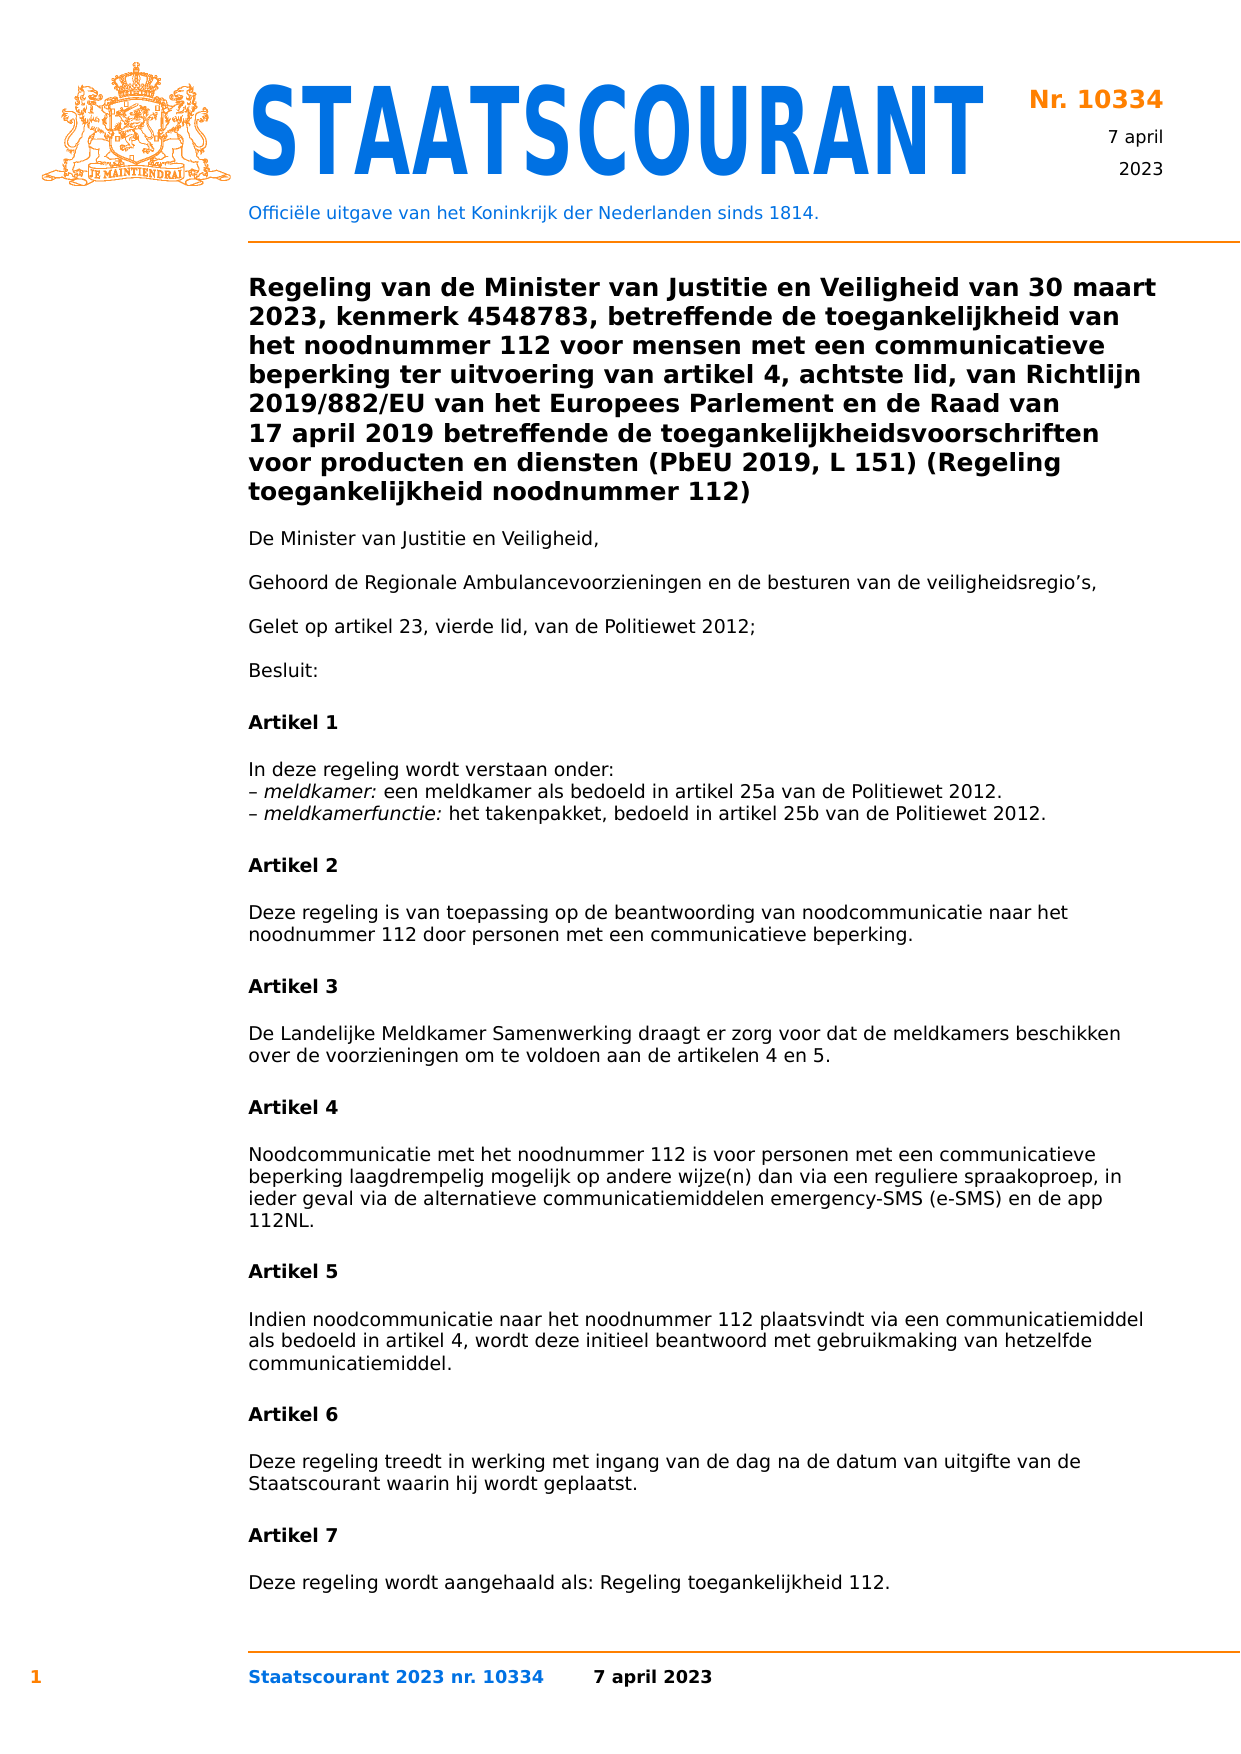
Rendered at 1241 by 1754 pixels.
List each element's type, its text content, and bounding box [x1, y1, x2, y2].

text Deze regeling is van toepassing op de beantwoording van noodcommunicatie naar het noodnummer 112 door personen met een communicatieve beperking. [248, 902, 1163, 946]
text Gehoord de Regionale Ambulancevoorzieningen en de besturen van de veiligheidsregio’s, [248, 572, 1163, 594]
text In deze regeling wordt verstaan onder: [248, 759, 1163, 781]
subtitle Regeling van de Minister van Justitie en Veiligheid van 30 maart 2023, kenmerk 4548783, betreffende de toegankelijkheid van het noodnummer 112 voor mensen met een communicatieve beperking ter uitvoering van artikel 4, achtste lid, van Richtlijn 2019/882/EU van het Europees Parlement en de Raad van 17 april 2019 betreffende de toegankelijkheidsvoorschriften voor producten en diensten (PbEU 2019, L 151) (Regeling toegankelijkheid noodnummer 112) [248, 273, 1163, 506]
subtitle Artikel 7 [248, 1525, 1163, 1547]
subtitle Artikel 3 [248, 976, 1163, 998]
subtitle Artikel 2 [248, 855, 1163, 877]
subtitle Artikel 1 [248, 712, 1163, 734]
text – meldkamer: een meldkamer als bedoeld in artikel 25a van de Politiewet 2012. [248, 781, 1163, 803]
subtitle Artikel 6 [248, 1404, 1163, 1426]
table_header Nr. 10334 [998, 62, 1240, 121]
table_cell 2023 [998, 153, 1240, 203]
text – meldkamerfunctie: het takenpakket, bedoeld in artikel 25b van de Politiewet 2012. [248, 803, 1163, 825]
text De Minister van Justitie en Veiligheid, [248, 528, 1163, 550]
table_header STAATSCOURANT [248, 62, 998, 203]
text Deze regeling wordt aangehaald als: Regeling toegankelijkheid 112. [248, 1572, 1163, 1594]
text Gelet op artikel 23, vierde lid, van de Politiewet 2012; [248, 616, 1163, 638]
text Deze regeling treedt in werking met ingang van de dag na de datum van uitgifte van de Staatscourant waarin hij wordt geplaatst. [248, 1451, 1163, 1495]
picture [41, 62, 231, 186]
table_cell 7 april [998, 121, 1240, 153]
table_header [25, 62, 248, 241]
subtitle Artikel 4 [248, 1097, 1163, 1118]
subtitle Artikel 5 [248, 1261, 1163, 1283]
text Noodcommunicatie met het noodnummer 112 is voor personen met een communicatieve beperking laagdrempelig mogelijk op andere wijze(n) dan via een reguliere spraakoproep, in ieder geval via de alternatieve communicatiemiddelen emergency-SMS (e-SMS) en de app 112NL. [248, 1143, 1163, 1231]
text Besluit: [248, 660, 1163, 682]
text Indien noodcommunicatie naar het noodnummer 112 plaatsvindt via een communicatiemiddel als bedoeld in artikel 4, wordt deze initieel beantwoord met gebruikmaking van hetzelfde communicatiemiddel. [248, 1308, 1163, 1374]
table_cell Officiële uitgave van het Koninkrijk der Nederlanden sinds 1814. [248, 203, 1240, 241]
text De Landelijke Meldkamer Samenwerking draagt er zorg voor dat de meldkamers beschikken over de voorzieningen om te voldoen aan de artikelen 4 en 5. [248, 1023, 1163, 1067]
